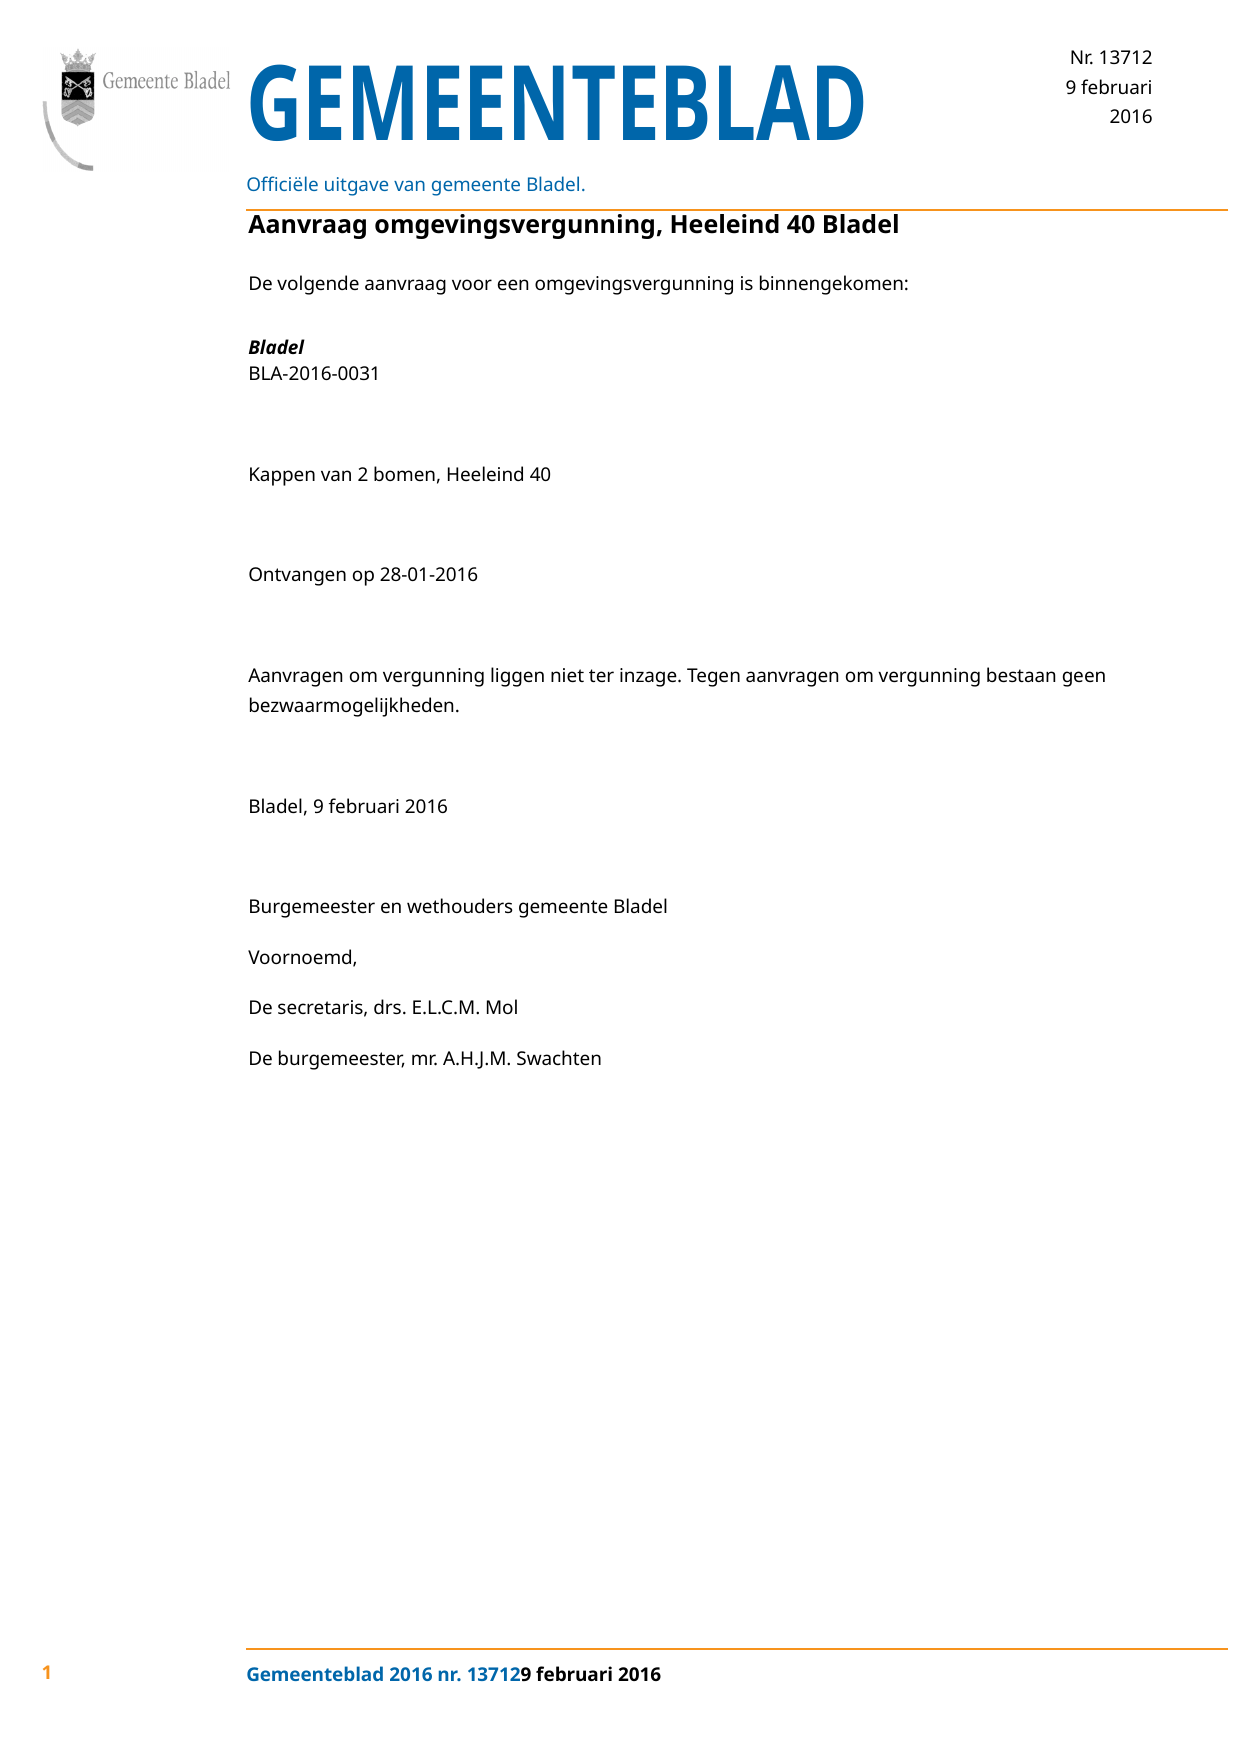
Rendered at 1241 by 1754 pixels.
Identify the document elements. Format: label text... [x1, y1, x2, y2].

text Ontvangen op 28-01-2016 [248, 562, 1152, 587]
text Bladel [248, 334, 1152, 360]
text De volgende aanvraag voor een omgevingsvergunning is binnengekomen: [248, 270, 1152, 296]
picture [41, 47, 231, 172]
text De secretaris, drs. E.L.C.M. Mol [248, 994, 1152, 1020]
text De burgemeester, mr. A.H.J.M. Swachten [248, 1045, 1152, 1071]
text Aanvragen om vergunning liggen niet ter inzage. Tegen aanvragen om vergunning bestaan geen bezwaarmogelijkheden. [248, 662, 1152, 718]
text Bladel, 9 februari 2016 [248, 793, 1152, 819]
text Voornoemd, [248, 944, 1152, 970]
text Burgemeester en wethouders gemeente Bladel [248, 894, 1152, 919]
text BLA-2016-0031 [248, 360, 1152, 386]
text Aanvraag omgevingsvergunning, Heeleind 40 Bladel [248, 211, 1152, 241]
text Kappen van 2 bomen, Heeleind 40 [248, 461, 1152, 487]
